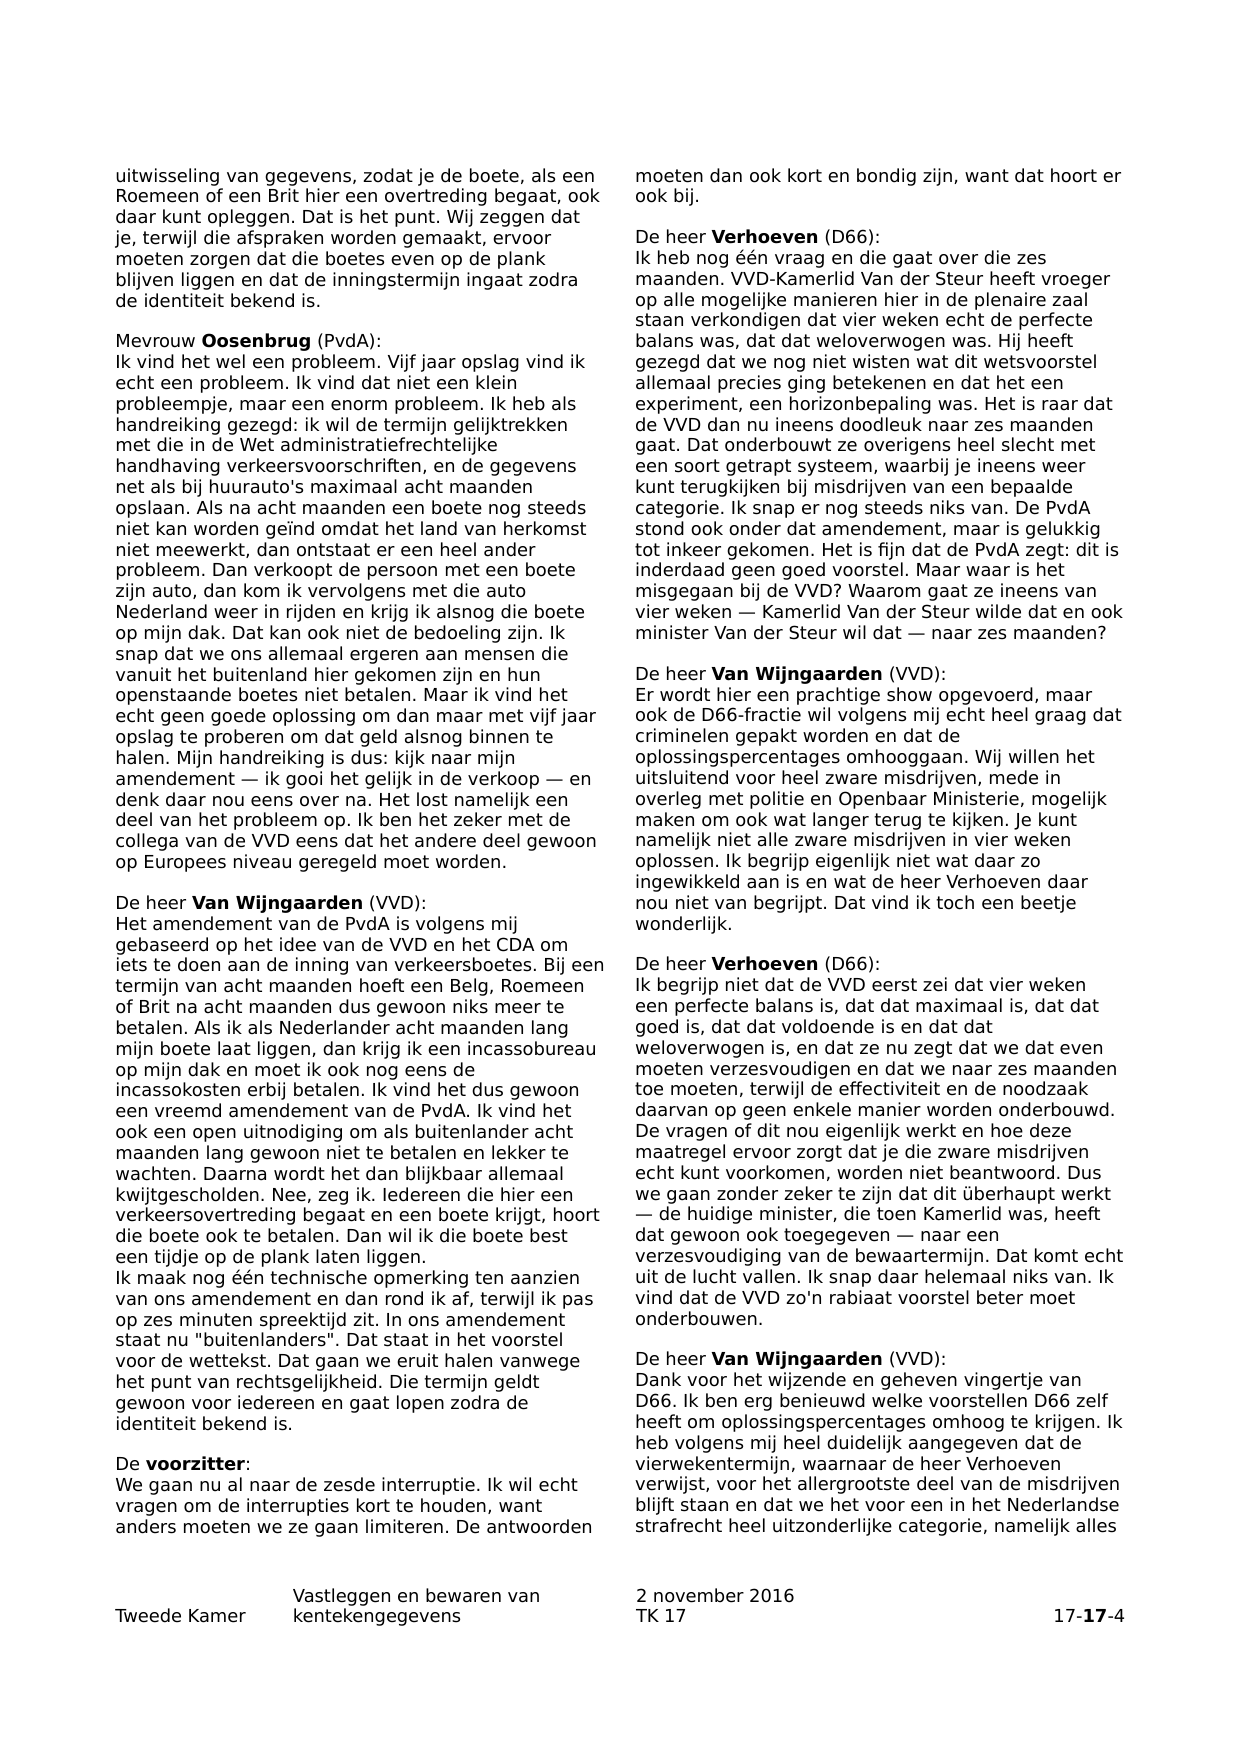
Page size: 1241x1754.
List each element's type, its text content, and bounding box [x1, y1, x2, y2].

text De heer Van Wijngaarden (VVD): [635, 1349, 1125, 1370]
text We gaan nu al naar de zesde interruptie. Ik wil echt vragen om de interrupties kort te houden, want anders moeten we ze gaan limiteren. De antwoorden [115, 1475, 605, 1537]
text De heer Van Wijngaarden (VVD): [115, 893, 605, 913]
text Dank voor het wijzende en geheven vingertje van D66. Ik ben erg benieuwd welke voorstellen D66 zelf heeft om oplossingspercentages omhoog te krijgen. Ik heb volgens mij heel duidelijk aangegeven dat de vierwekentermijn, waarnaar de heer Verhoeven verwijst, voor het allergrootste deel van de misdrijven blijft staan en dat we het voor een in het Nederlandse strafrecht heel uitzonderlijke categorie, namelijk alles [635, 1370, 1125, 1537]
text Mevrouw Oosenbrug (PvdA): [115, 331, 605, 352]
text Ik vind het wel een probleem. Vijf jaar opslag vind ik echt een probleem. Ik vind dat niet een klein probleempje, maar een enorm probleem. Ik heb als handreiking gezegd: ik wil de termijn gelijktrekken met die in de Wet administratiefrechtelijke handhaving verkeersvoorschriften, en de gegevens net als bij huurauto's maximaal acht maanden opslaan. Als na acht maanden een boete nog steeds niet kan worden geïnd omdat het land van herkomst niet meewerkt, dan ontstaat er een heel ander probleem. Dan verkoopt de persoon met een boete zijn auto, dan kom ik vervolgens met die auto Nederland weer in rijden en krijg ik alsnog die boete op mijn dak. Dat kan ook niet de bedoeling zijn. Ik snap dat we ons allemaal ergeren aan mensen die vanuit het buitenland hier gekomen zijn en hun openstaande boetes niet betalen. Maar ik vind het echt geen goede oplossing om dan maar met vijf jaar opslag te proberen om dat geld alsnog binnen te halen. Mijn handreiking is dus: kijk naar mijn amendement — ik gooi het gelijk in de verkoop — en denk daar nou eens over na. Het lost namelijk een deel van het probleem op. Ik ben het zeker met de collega van de VVD eens dat het andere deel gewoon op Europees niveau geregeld moet worden. [115, 352, 605, 873]
text De heer Verhoeven (D66): [635, 227, 1125, 248]
text uitwisseling van gegevens, zodat je de boete, als een Roemeen of een Brit hier een overtreding begaat, ook daar kunt opleggen. Dat is het punt. Wij zeggen dat je, terwijl die afspraken worden gemaakt, ervoor moeten zorgen dat die boetes even op de plank blijven liggen en dat de inningstermijn ingaat zodra de identiteit bekend is. [115, 165, 605, 311]
text De heer Van Wijngaarden (VVD): [635, 663, 1125, 684]
text De voorzitter: [115, 1454, 605, 1475]
text De heer Verhoeven (D66): [635, 954, 1125, 975]
text Er wordt hier een prachtige show opgevoerd, maar ook de D66-fractie wil volgens mij echt heel graag dat criminelen gepakt worden en dat de oplossingspercentages omhooggaan. Wij willen het uitsluitend voor heel zware misdrijven, mede in overleg met politie en Openbaar Ministerie, mogelijk maken om ook wat langer terug te kijken. Je kunt namelijk niet alle zware misdrijven in vier weken oplossen. Ik begrijp eigenlijk niet wat daar zo ingewikkeld aan is en wat de heer Verhoeven daar nou niet van begrijpt. Dat vind ik toch een beetje wonderlijk. [635, 684, 1125, 934]
text Ik maak nog één technische opmerking ten aanzien van ons amendement en dan rond ik af, terwijl ik pas op zes minuten spreektijd zit. In ons amendement staat nu "buitenlanders". Dat staat in het voorstel voor de wettekst. Dat gaan we eruit halen vanwege het punt van rechtsgelijkheid. Die termijn geldt gewoon voor iedereen en gaat lopen zodra de identiteit bekend is. [115, 1268, 605, 1434]
text Ik begrijp niet dat de VVD eerst zei dat vier weken een perfecte balans is, dat dat maximaal is, dat dat goed is, dat dat voldoende is en dat dat weloverwogen is, en dat ze nu zegt dat we dat even moeten verzesvoudigen en dat we naar zes maanden toe moeten, terwijl de effectiviteit en de noodzaak daarvan op geen enkele manier worden onderbouwd. De vragen of dit nou eigenlijk werkt en hoe deze maatregel ervoor zorgt dat je die zware misdrijven echt kunt voorkomen, worden niet beantwoord. Dus we gaan zonder zeker te zijn dat dit überhaupt werkt — de huidige minister, die toen Kamerlid was, heeft dat gewoon ook toegegeven — naar een verzesvoudiging van de bewaartermijn. Dat komt echt uit de lucht vallen. Ik snap daar helemaal niks van. Ik vind dat de VVD zo'n rabiaat voorstel beter moet onderbouwen. [635, 975, 1125, 1329]
text moeten dan ook kort en bondig zijn, want dat hoort er ook bij. [635, 165, 1125, 207]
text Ik heb nog één vraag en die gaat over die zes maanden. VVD-Kamerlid Van der Steur heeft vroeger op alle mogelijke manieren hier in de plenaire zaal staan verkondigen dat vier weken echt de perfecte balans was, dat dat weloverwogen was. Hij heeft gezegd dat we nog niet wisten wat dit wetsvoorstel allemaal precies ging betekenen en dat het een experiment, een horizonbepaling was. Het is raar dat de VVD dan nu ineens doodleuk naar zes maanden gaat. Dat onderbouwt ze overigens heel slecht met een soort getrapt systeem, waarbij je ineens weer kunt terugkijken bij misdrijven van een bepaalde categorie. Ik snap er nog steeds niks van. De PvdA stond ook onder dat amendement, maar is gelukkig tot inkeer gekomen. Het is fijn dat de PvdA zegt: dit is inderdaad geen goed voorstel. Maar waar is het misgegaan bij de VVD? Waarom gaat ze ineens van vier weken — Kamerlid Van der Steur wilde dat en ook minister Van der Steur wil dat — naar zes maanden? [635, 248, 1125, 643]
text Het amendement van de PvdA is volgens mij gebaseerd op het idee van de VVD en het CDA om iets te doen aan de inning van verkeersboetes. Bij een termijn van acht maanden hoeft een Belg, Roemeen of Brit na acht maanden dus gewoon niks meer te betalen. Als ik als Nederlander acht maanden lang mijn boete laat liggen, dan krijg ik een incassobureau op mijn dak en moet ik ook nog eens de incassokosten erbij betalen. Ik vind het dus gewoon een vreemd amendement van de PvdA. Ik vind het ook een open uitnodiging om als buitenlander acht maanden lang gewoon niet te betalen en lekker te wachten. Daarna wordt het dan blijkbaar allemaal kwijtgescholden. Nee, zeg ik. Iedereen die hier een verkeersovertreding begaat en een boete krijgt, hoort die boete ook te betalen. Dan wil ik die boete best een tijdje op de plank laten liggen. [115, 913, 605, 1268]
